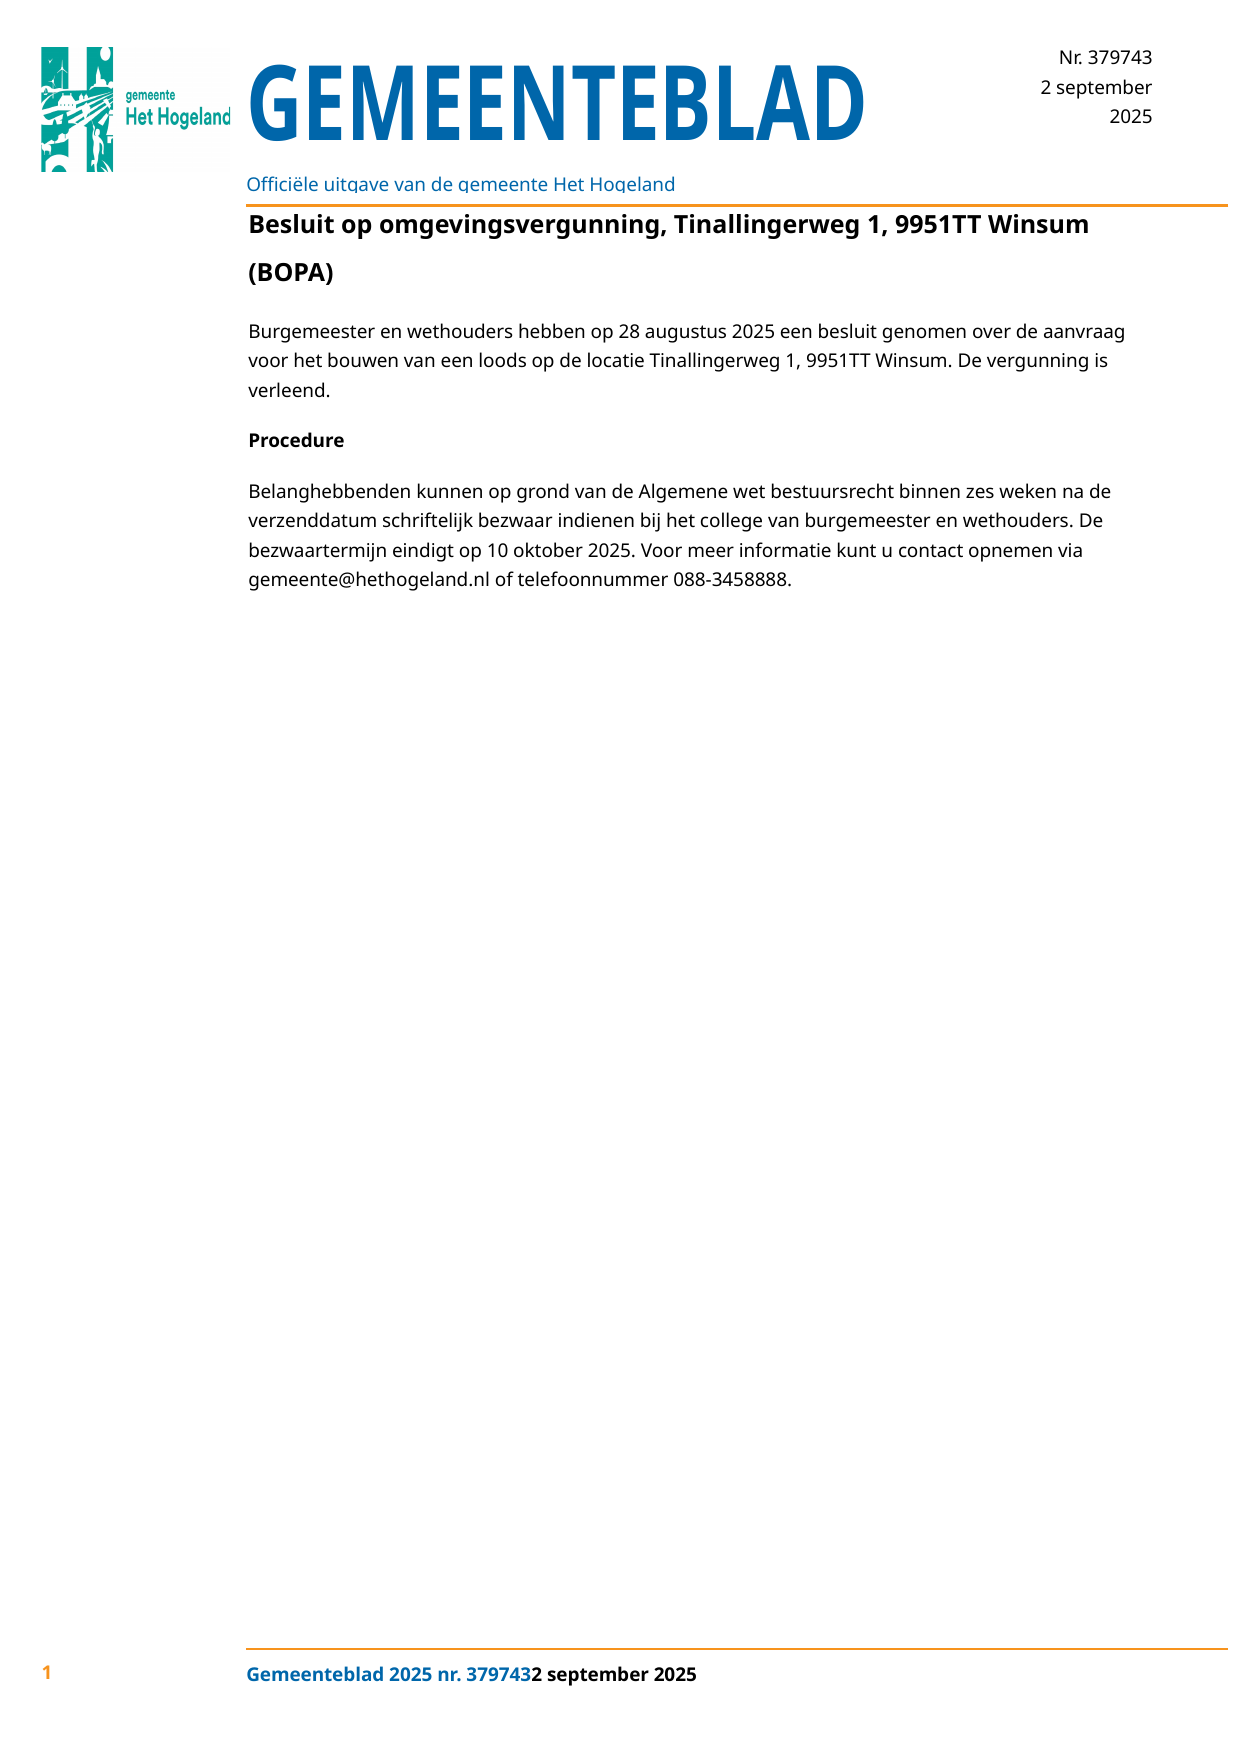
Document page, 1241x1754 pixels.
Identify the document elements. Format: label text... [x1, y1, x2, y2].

text Burgemeester en wethouders hebben op 28 augustus 2025 een besluit genomen over de aanvraag voor het bouwen van een loods op de locatie Tinallingerweg 1, 9951TT Winsum. De vergunning is verleend. [248, 318, 1152, 403]
text Besluit op omgevingsvergunning, Tinallingerweg 1, 9951TT Winsum (BOPA) [248, 207, 1152, 288]
text Procedure [248, 427, 1152, 453]
text Belanghebbenden kunnen op grond van de Algemene wet bestuursrecht binnen zes weken na de verzenddatum schriftelijk bezwaar indienen bij het college van burgemeester en wethouders. De bezwaartermijn eindigt op 10 oktober 2025. Voor meer informatie kunt u contact opnemen via gemeente@hethogeland.nl of telefoonnummer 088-3458888. [248, 478, 1152, 592]
picture [41, 47, 231, 172]
